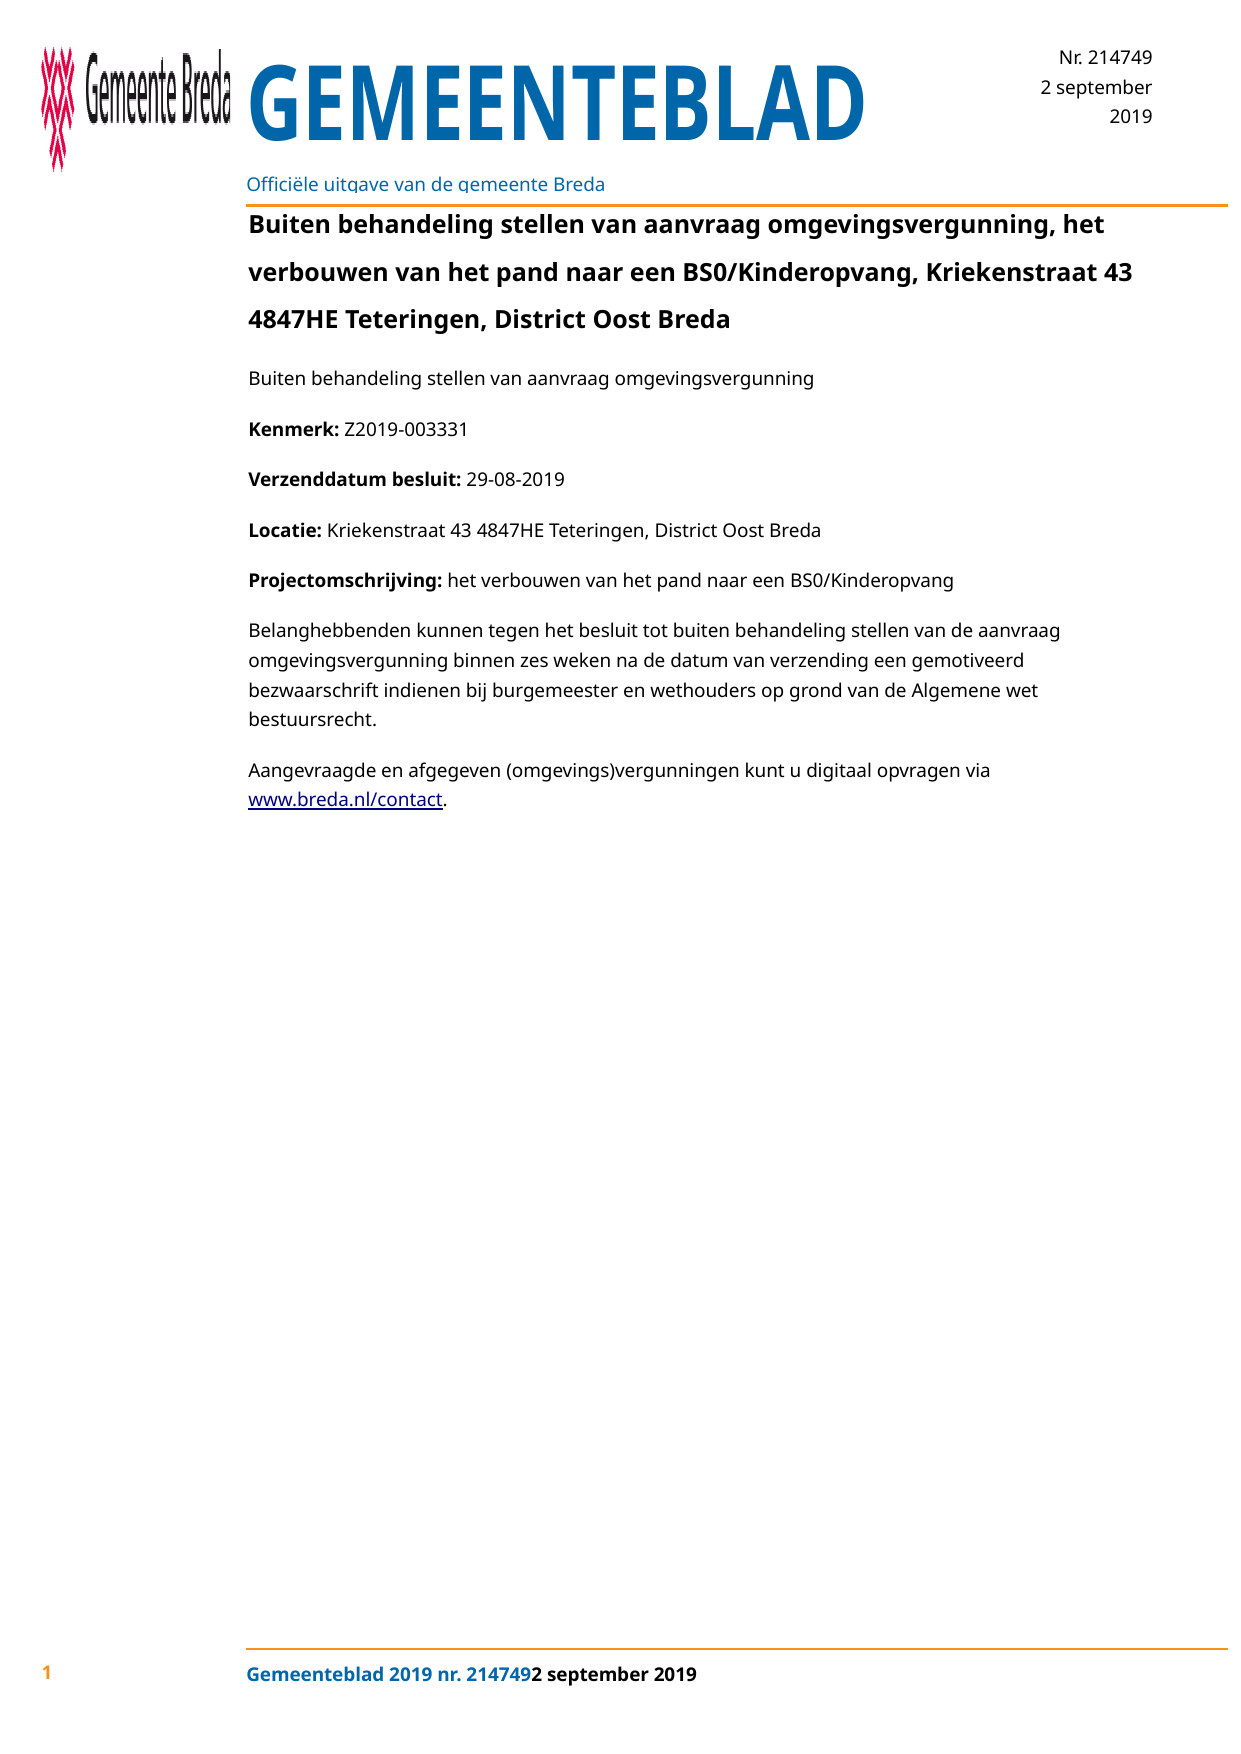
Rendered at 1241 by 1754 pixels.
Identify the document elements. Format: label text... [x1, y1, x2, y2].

text Kenmerk: Z2019-003331 [248, 416, 1152, 442]
text Belanghebbenden kunnen tegen het besluit tot buiten behandeling stellen van de aanvraag omgevingsvergunning binnen zes weken na de datum van verzending een gemotiveerd bezwaarschrift indienen bij burgemeester en wethouders op grond van de Algemene wet bestuursrecht. [248, 618, 1152, 732]
text Locatie: Kriekenstraat 43 4847HE Teteringen, District Oost Breda [248, 517, 1152, 542]
text Aangevraagde en afgegeven (omgevings)vergunningen kunt u digitaal opvragen via www.breda.nl/contact. [248, 757, 1152, 812]
text Buiten behandeling stellen van aanvraag omgevingsvergunning [248, 366, 1152, 391]
text Buiten behandeling stellen van aanvraag omgevingsvergunning, het verbouwen van het pand naar een BS0/Kinderopvang, Kriekenstraat 43 4847HE Teteringen, District Oost Breda [248, 207, 1152, 336]
picture [41, 47, 231, 172]
text Projectomschrijving: het verbouwen van het pand naar een BS0/Kinderopvang [248, 567, 1152, 593]
text Verzenddatum besluit: 29-08-2019 [248, 466, 1152, 492]
